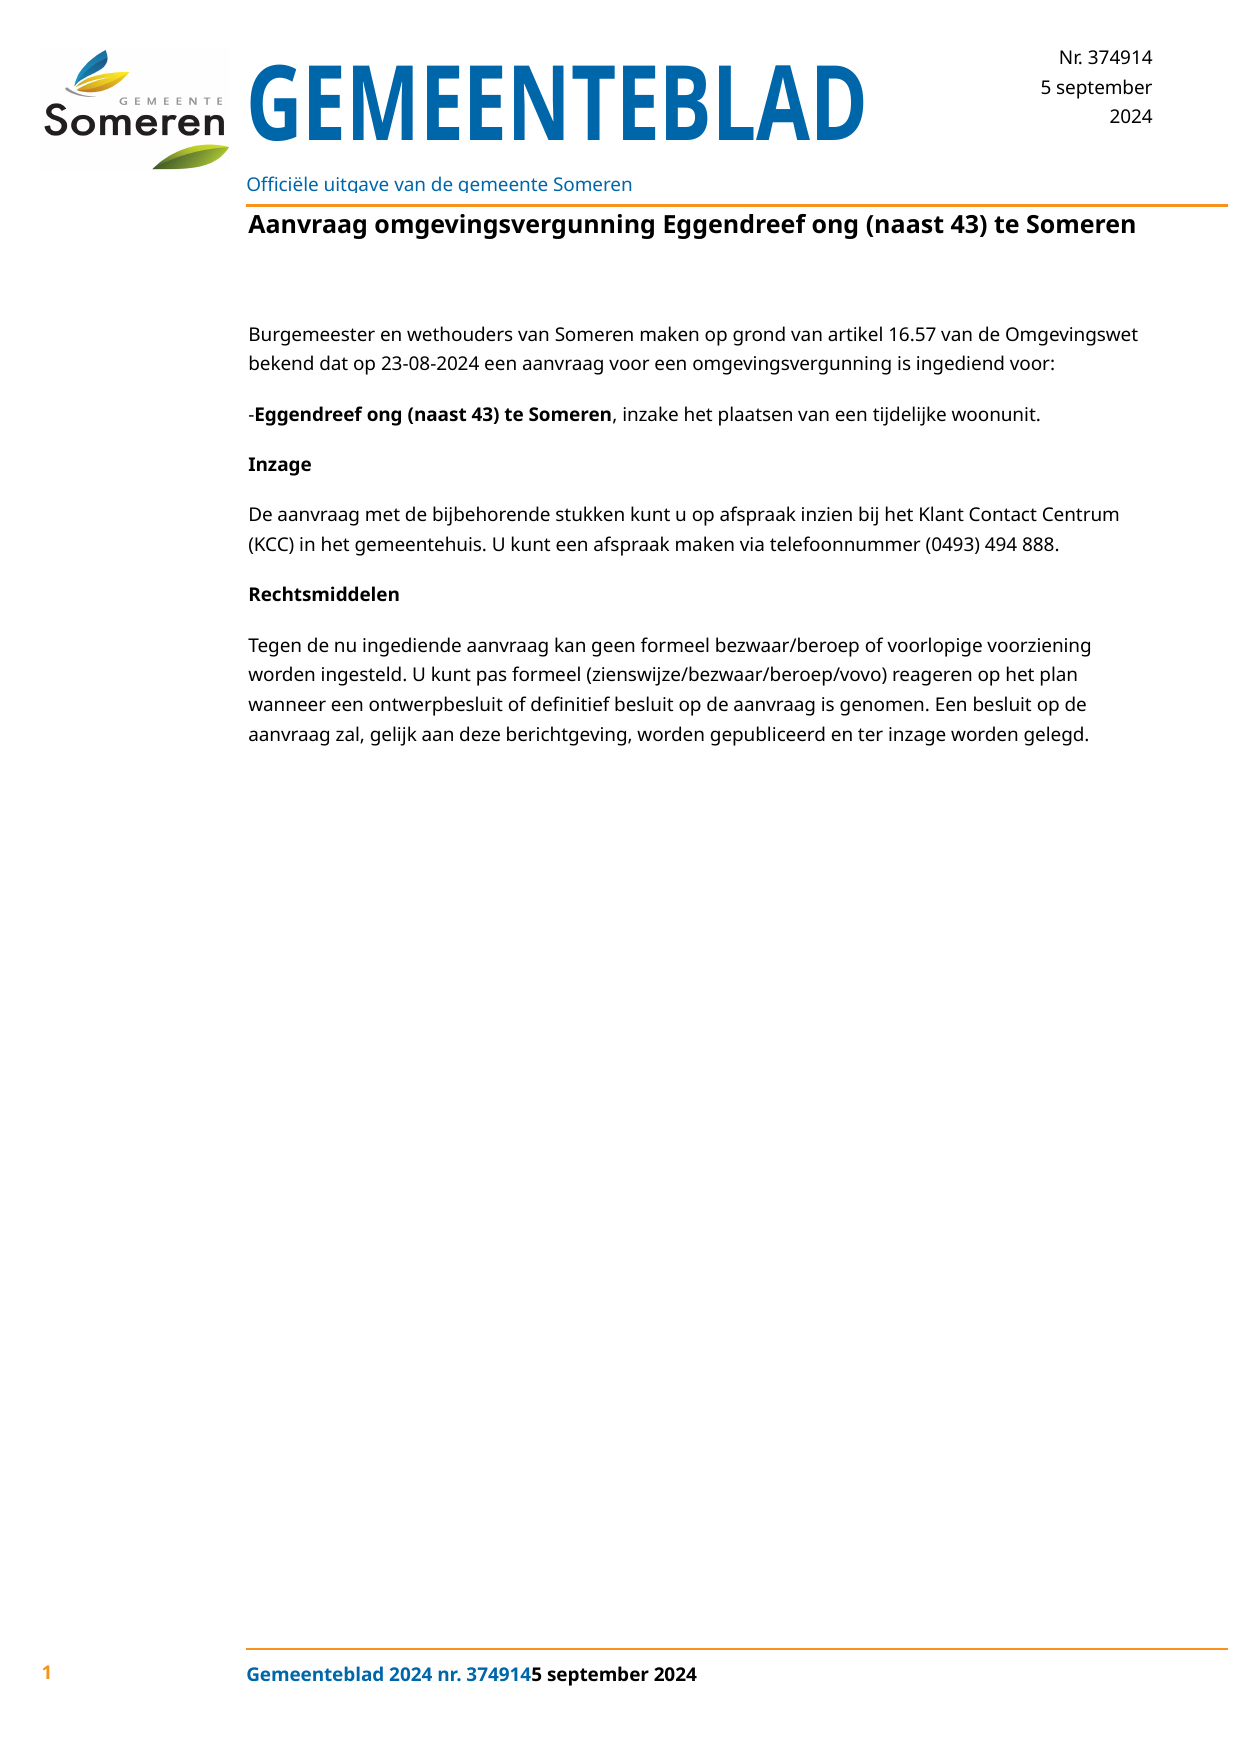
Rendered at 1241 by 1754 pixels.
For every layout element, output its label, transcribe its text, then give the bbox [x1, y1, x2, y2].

text Rechtsmiddelen [248, 582, 1152, 607]
text Burgemeester en wethouders van Someren maken op grond van artikel 16.57 van de Omgevingswet bekend dat op 23-08-2024 een aanvraag voor een omgevingsvergunning is ingediend voor: [248, 321, 1152, 376]
text -Eggendreef ong (naast 43) te Someren, inzake het plaatsen van een tijdelijke woonunit. [248, 401, 1152, 426]
text De aanvraag met de bijbehorende stukken kunt u op afspraak inzien bij het Klant Contact Centrum (KCC) in het gemeentehuis. U kunt een afspraak maken via telefoonnummer (0493) 494 888. [248, 502, 1152, 557]
text Tegen de nu ingediende aanvraag kan geen formeel bezwaar/beroep of voorlopige voorziening worden ingesteld. U kunt pas formeel (zienswijze/bezwaar/beroep/vovo) reageren op het plan wanneer een ontwerpbesluit of definitief besluit op de aanvraag is genomen. Een besluit op de aanvraag zal, gelijk aan deze berichtgeving, worden gepubliceerd en ter inzage worden gelegd. [248, 632, 1152, 746]
text Aanvraag omgevingsvergunning Eggendreef ong (naast 43) te Someren [248, 207, 1152, 241]
text Inzage [248, 451, 1152, 477]
picture [41, 47, 231, 172]
